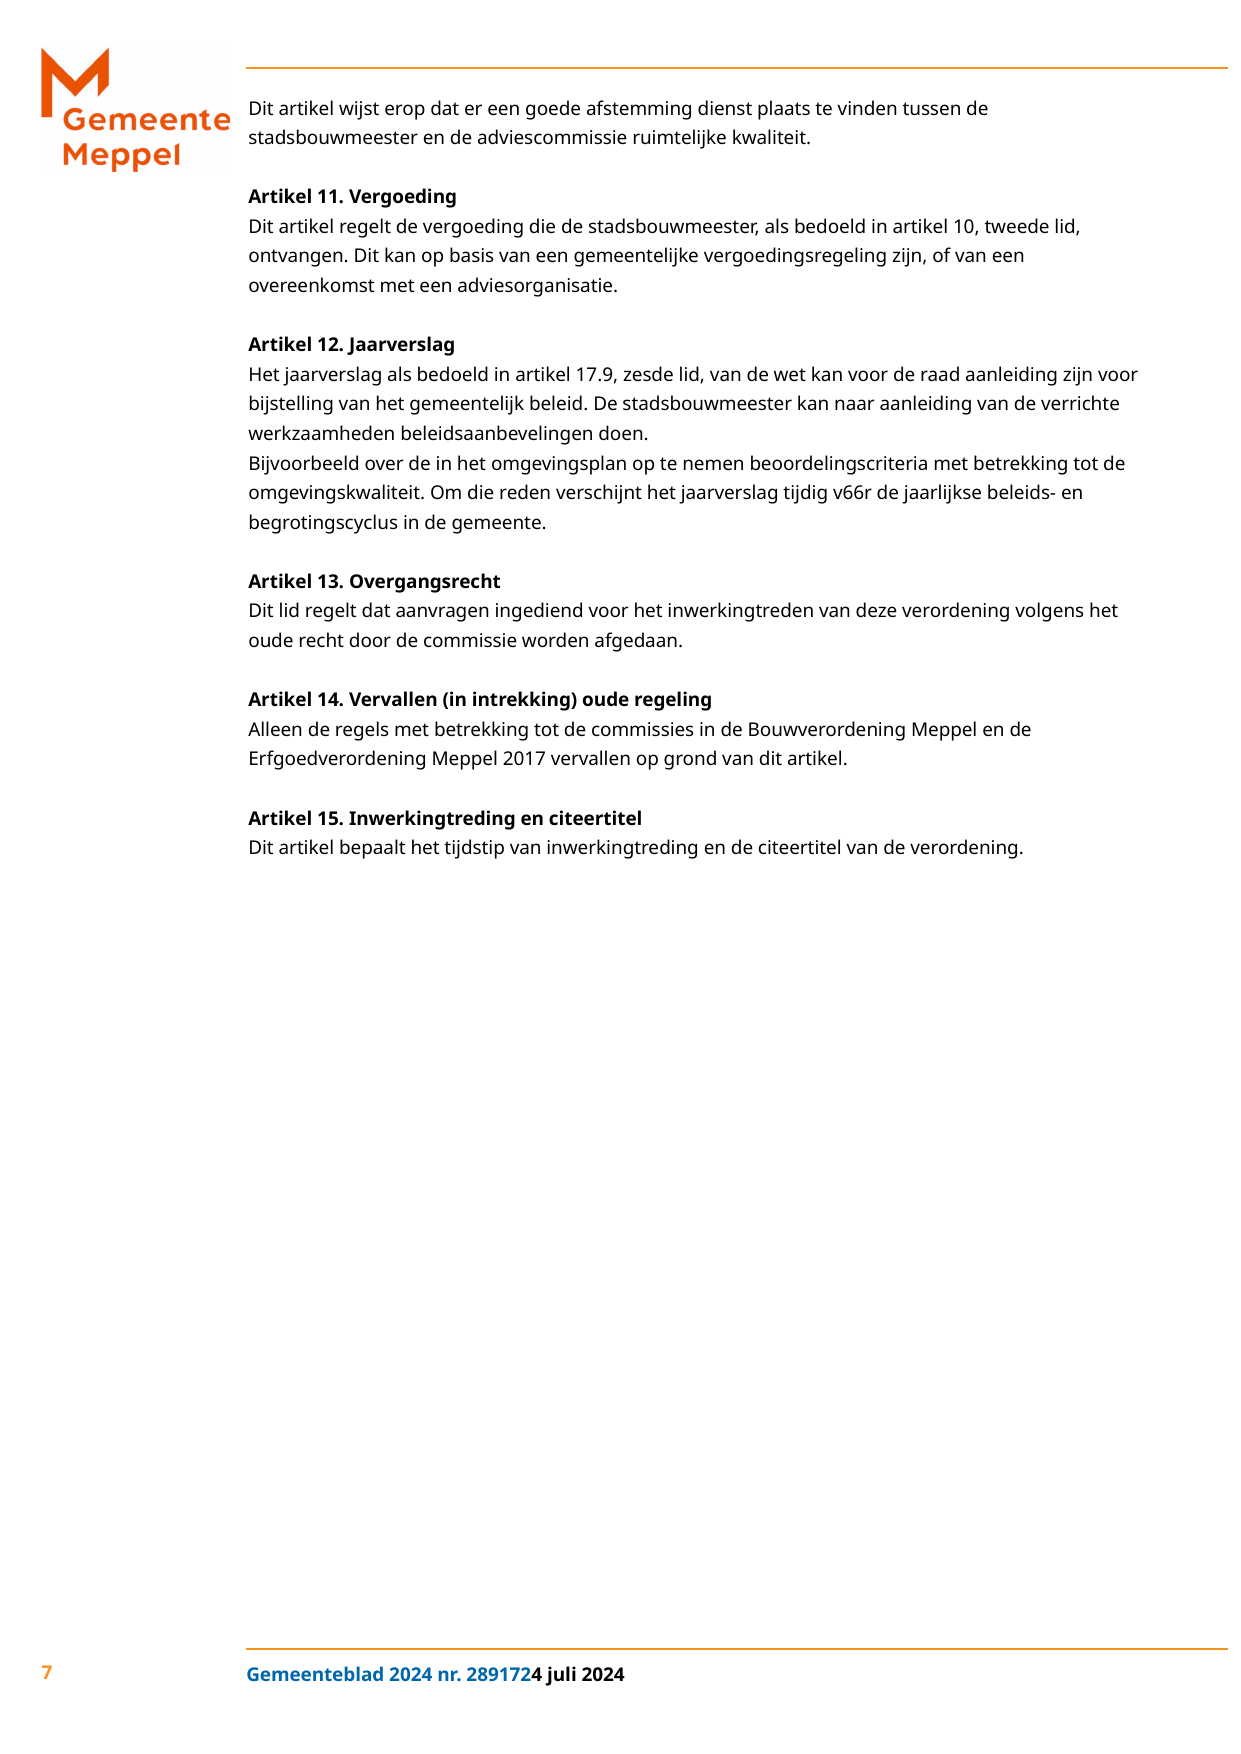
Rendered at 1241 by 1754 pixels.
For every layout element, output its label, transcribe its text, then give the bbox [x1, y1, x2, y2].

text Dit artikel wijst erop dat er een goede afstemming dienst plaats te vinden tussen de stadsbouwmeester en de adviescommissie ruimtelijke kwaliteit. [248, 95, 1152, 150]
text Artikel 15. Inwerkingtreding en citeertitel [248, 805, 1152, 831]
text Dit artikel regelt de vergoeding die de stadsbouwmeester, als bedoeld in artikel 10, tweede lid, ontvangen. Dit kan op basis van een gemeentelijke vergoedingsregeling zijn, of van een overeenkomst met een adviesorganisatie. [248, 213, 1152, 298]
text Artikel 11. Vergoeding [248, 183, 1152, 209]
text Artikel 14. Vervallen (in intrekking) oude regeling [248, 686, 1152, 712]
text Alleen de regels met betrekking tot de commissies in de Bouwverordening Meppel en de Erfgoedverordening Meppel 2017 vervallen op grond van dit artikel. [248, 716, 1152, 771]
text Artikel 12. Jaarverslag [248, 331, 1152, 357]
picture [41, 47, 231, 172]
text Het jaarverslag als bedoeld in artikel 17.9, zesde lid, van de wet kan voor de raad aanleiding zijn voor bijstelling van het gemeentelijk beleid. De stadsbouwmeester kan naar aanleiding van de verrichte werkzaamheden beleidsaanbevelingen doen. [248, 361, 1152, 446]
text Bijvoorbeeld over de in het omgevingsplan op te nemen beoordelingscriteria met betrekking tot de omgevingskwaliteit. Om die reden verschijnt het jaarverslag tijdig v66r de jaarlijkse beleids- en begrotingscyclus in de gemeente. [248, 450, 1152, 535]
text Dit lid regelt dat aanvragen ingediend voor het inwerkingtreden van deze verordening volgens het oude recht door de commissie worden afgedaan. [248, 598, 1152, 653]
text Dit artikel bepaalt het tijdstip van inwerkingtreding en de citeertitel van de verordening. [248, 834, 1152, 860]
text Artikel 13. Overgangsrecht [248, 568, 1152, 594]
